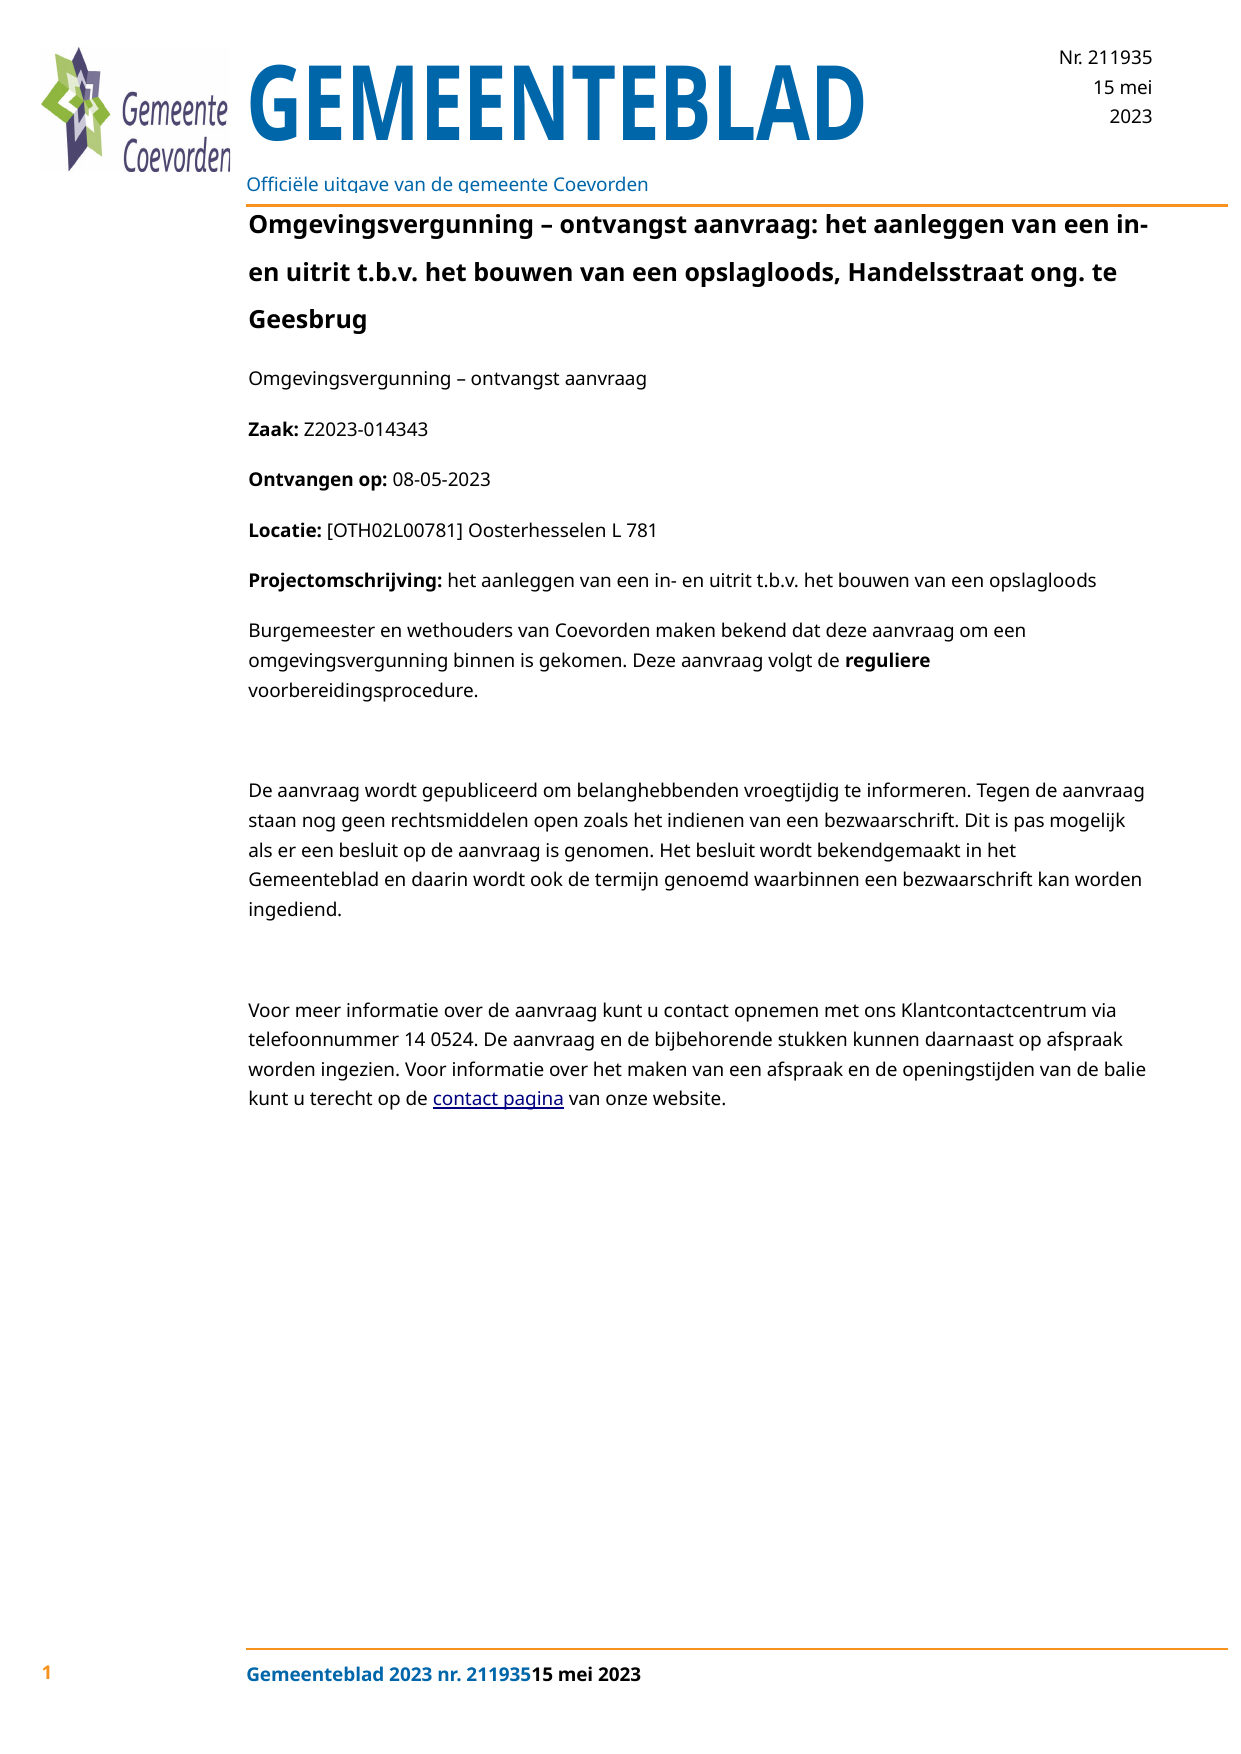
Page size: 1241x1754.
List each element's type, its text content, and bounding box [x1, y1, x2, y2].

text Burgemeester en wethouders van Coevorden maken bekend dat deze aanvraag om een omgevingsvergunning binnen is gekomen. Deze aanvraag volgt de reguliere voorbereidingsprocedure. [248, 618, 1152, 702]
text Locatie: [OTH02L00781] Oosterhesselen L 781 [248, 517, 1152, 542]
picture [41, 47, 231, 172]
text Voor meer informatie over de aanvraag kunt u contact opnemen met ons Klantcontactcentrum via telefoonnummer 14 0524. De aanvraag en de bijbehorende stukken kunnen daarnaast op afspraak worden ingezien. Voor informatie over het maken van een afspraak en de openingstijden van de balie kunt u terecht op de contact pagina van onze website. [248, 997, 1152, 1111]
text Ontvangen op: 08-05-2023 [248, 466, 1152, 492]
text Omgevingsvergunning – ontvangst aanvraag: het aanleggen van een in- en uitrit t.b.v. het bouwen van een opslagloo­ds, Handelsstraat ong. te Geesbrug [248, 207, 1152, 336]
text Projectomschrijving: het aanleggen van een in- en uitrit t.b.v. het bouwen van een opslagloo­ds [248, 567, 1152, 593]
text Zaak: Z2023-014343 [248, 416, 1152, 442]
text De aanvraag wordt gepubliceerd om belanghebbenden vroegtijdig te informeren. Tegen de aanvraag staan nog geen rechtsmiddelen open zoals het indienen van een bezwaarschrift. Dit is pas mogelijk als er een besluit op de aanvraag is genomen. Het besluit wordt bekendgemaakt in het Gemeenteblad en daarin wordt ook de termijn genoemd waarbinnen een bezwaarschrift kan worden ingediend. [248, 778, 1152, 922]
text Omgevingsvergunning – ontvangst aanvraag [248, 366, 1152, 391]
